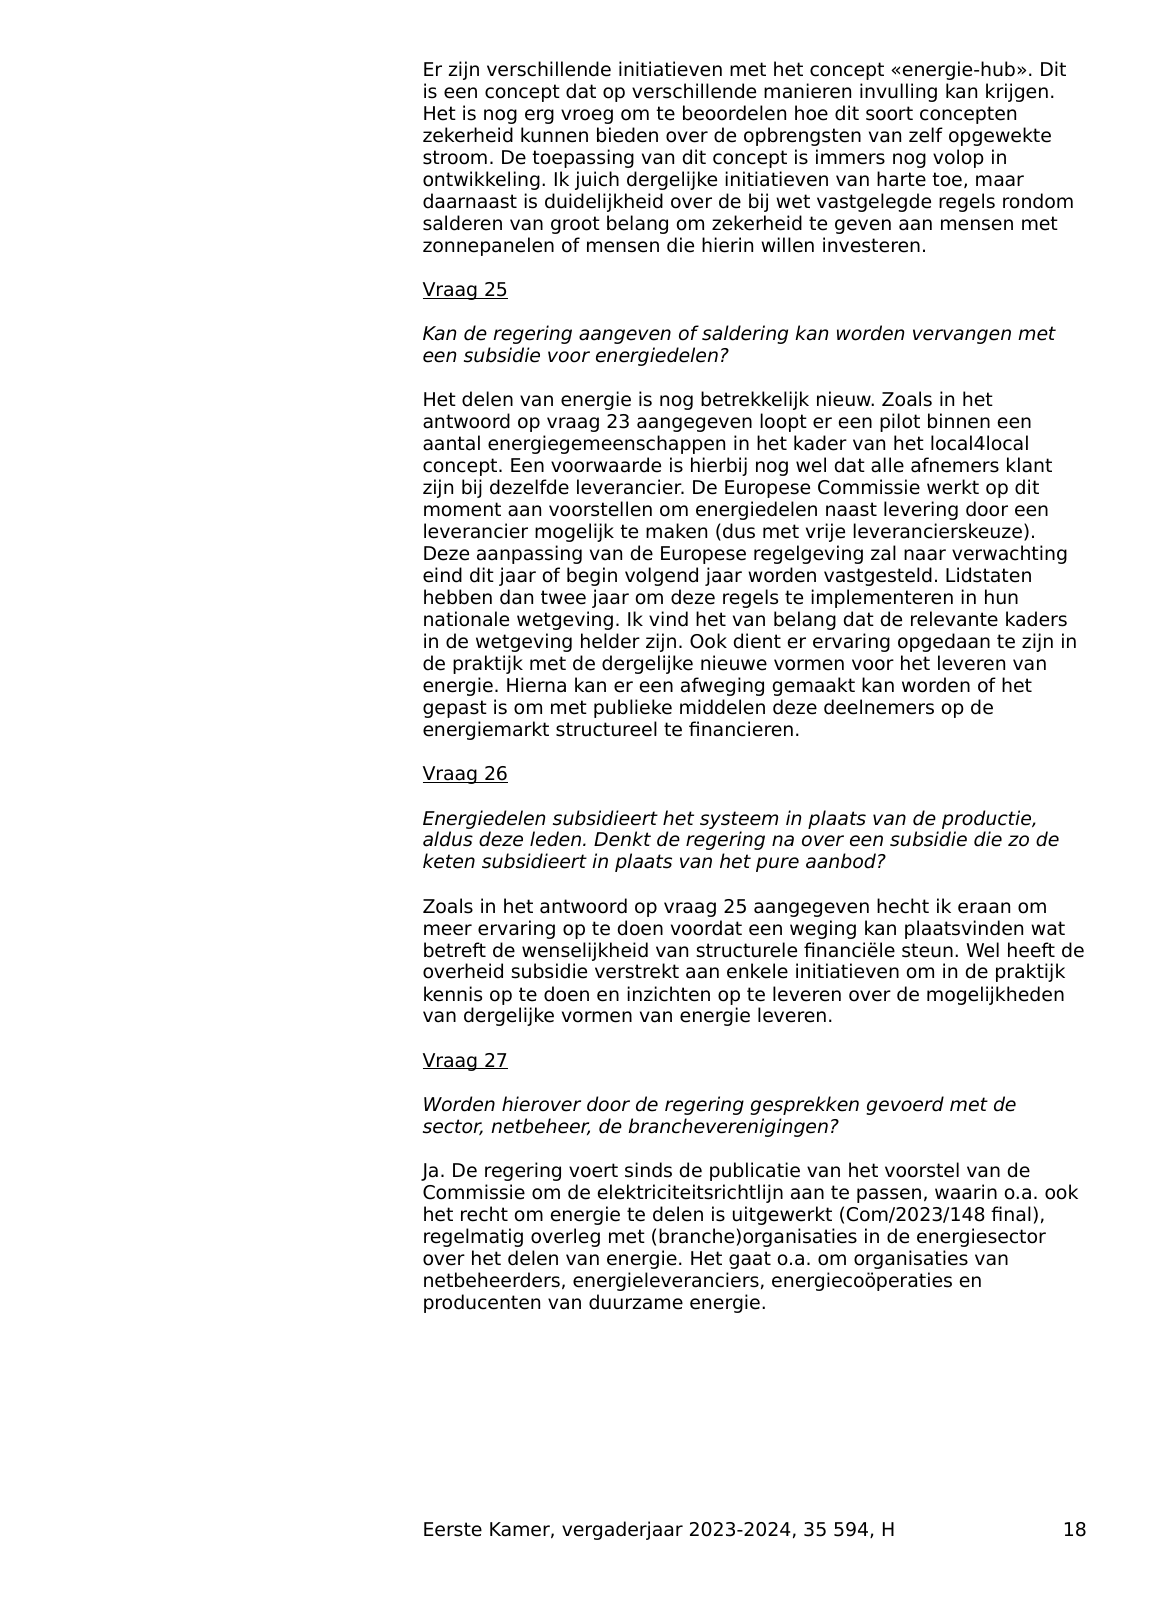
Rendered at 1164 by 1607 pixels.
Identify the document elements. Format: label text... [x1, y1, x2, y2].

text Energiedelen subsidieert het systeem in plaats van de productie, aldus deze leden. Denkt de regering na over een subsidie die zo de keten subsidieert in plaats van het pure aanbod? [422, 807, 1087, 873]
subtitle Vraag 27 [422, 1049, 1087, 1072]
subtitle Vraag 25 [422, 279, 1087, 301]
text Ja. De regering voert sinds de publicatie van het voorstel van de Commissie om de elektriciteitsrichtlijn aan te passen, waarin o.a. ook het recht om energie te delen is uitgewerkt (Com/2023/148 final), regelmatig overleg met (branche)organisaties in de energiesector over het delen van energie. Het gaat o.a. om organisaties van netbeheerders, energieleveranciers, energiecoöperaties en producenten van duurzame energie. [422, 1160, 1087, 1314]
text Het delen van energie is nog betrekkelijk nieuw. Zoals in het antwoord op vraag 23 aangegeven loopt er een pilot binnen een aantal energiegemeenschappen in het kader van het local4local concept. Een voorwaarde is hierbij nog wel dat alle afnemers klant zijn bij dezelfde leverancier. De Europese Commissie werkt op dit moment aan voorstellen om energiedelen naast levering door een leverancier mogelijk te maken (dus met vrije leverancierskeuze). Deze aanpassing van de Europese regelgeving zal naar verwachting eind dit jaar of begin volgend jaar worden vastgesteld. Lidstaten hebben dan twee jaar om deze regels te implementeren in hun nationale wetgeving. Ik vind het van belang dat de relevante kaders in de wetgeving helder zijn. Ook dient er ervaring opgedaan te zijn in de praktijk met de dergelijke nieuwe vormen voor het leveren van energie. Hierna kan er een afweging gemaakt kan worden of het gepast is om met publieke middelen deze deelnemers op de energiemarkt structureel te financieren. [422, 389, 1087, 741]
text Worden hierover door de regering gesprekken gevoerd met de sector, netbeheer, de brancheverenigingen? [422, 1094, 1087, 1138]
text Zoals in het antwoord op vraag 25 aangegeven hecht ik eraan om meer ervaring op te doen voordat een weging kan plaatsvinden wat betreft de wenselijkheid van structurele financiële steun. Wel heeft de overheid subsidie verstrekt aan enkele initiatieven om in de praktijk kennis op te doen en inzichten op te leveren over de mogelijkheden van dergelijke vormen van energie leveren. [422, 896, 1087, 1027]
subtitle Vraag 26 [422, 763, 1087, 785]
text Er zijn verschillende initiatieven met het concept «energie-hub». Dit is een concept dat op verschillende manieren invulling kan krijgen. Het is nog erg vroeg om te beoordelen hoe dit soort concepten zekerheid kunnen bieden over de opbrengsten van zelf opgewekte stroom. De toepassing van dit concept is immers nog volop in ontwikkeling. Ik juich dergelijke initiatieven van harte toe, maar daarnaast is duidelijkheid over de bij wet vastgelegde regels rondom salderen van groot belang om zekerheid te geven aan mensen met zonnepanelen of mensen die hierin willen investeren. [422, 59, 1087, 257]
text Kan de regering aangeven of saldering kan worden vervangen met een subsidie voor energiedelen? [422, 323, 1087, 367]
